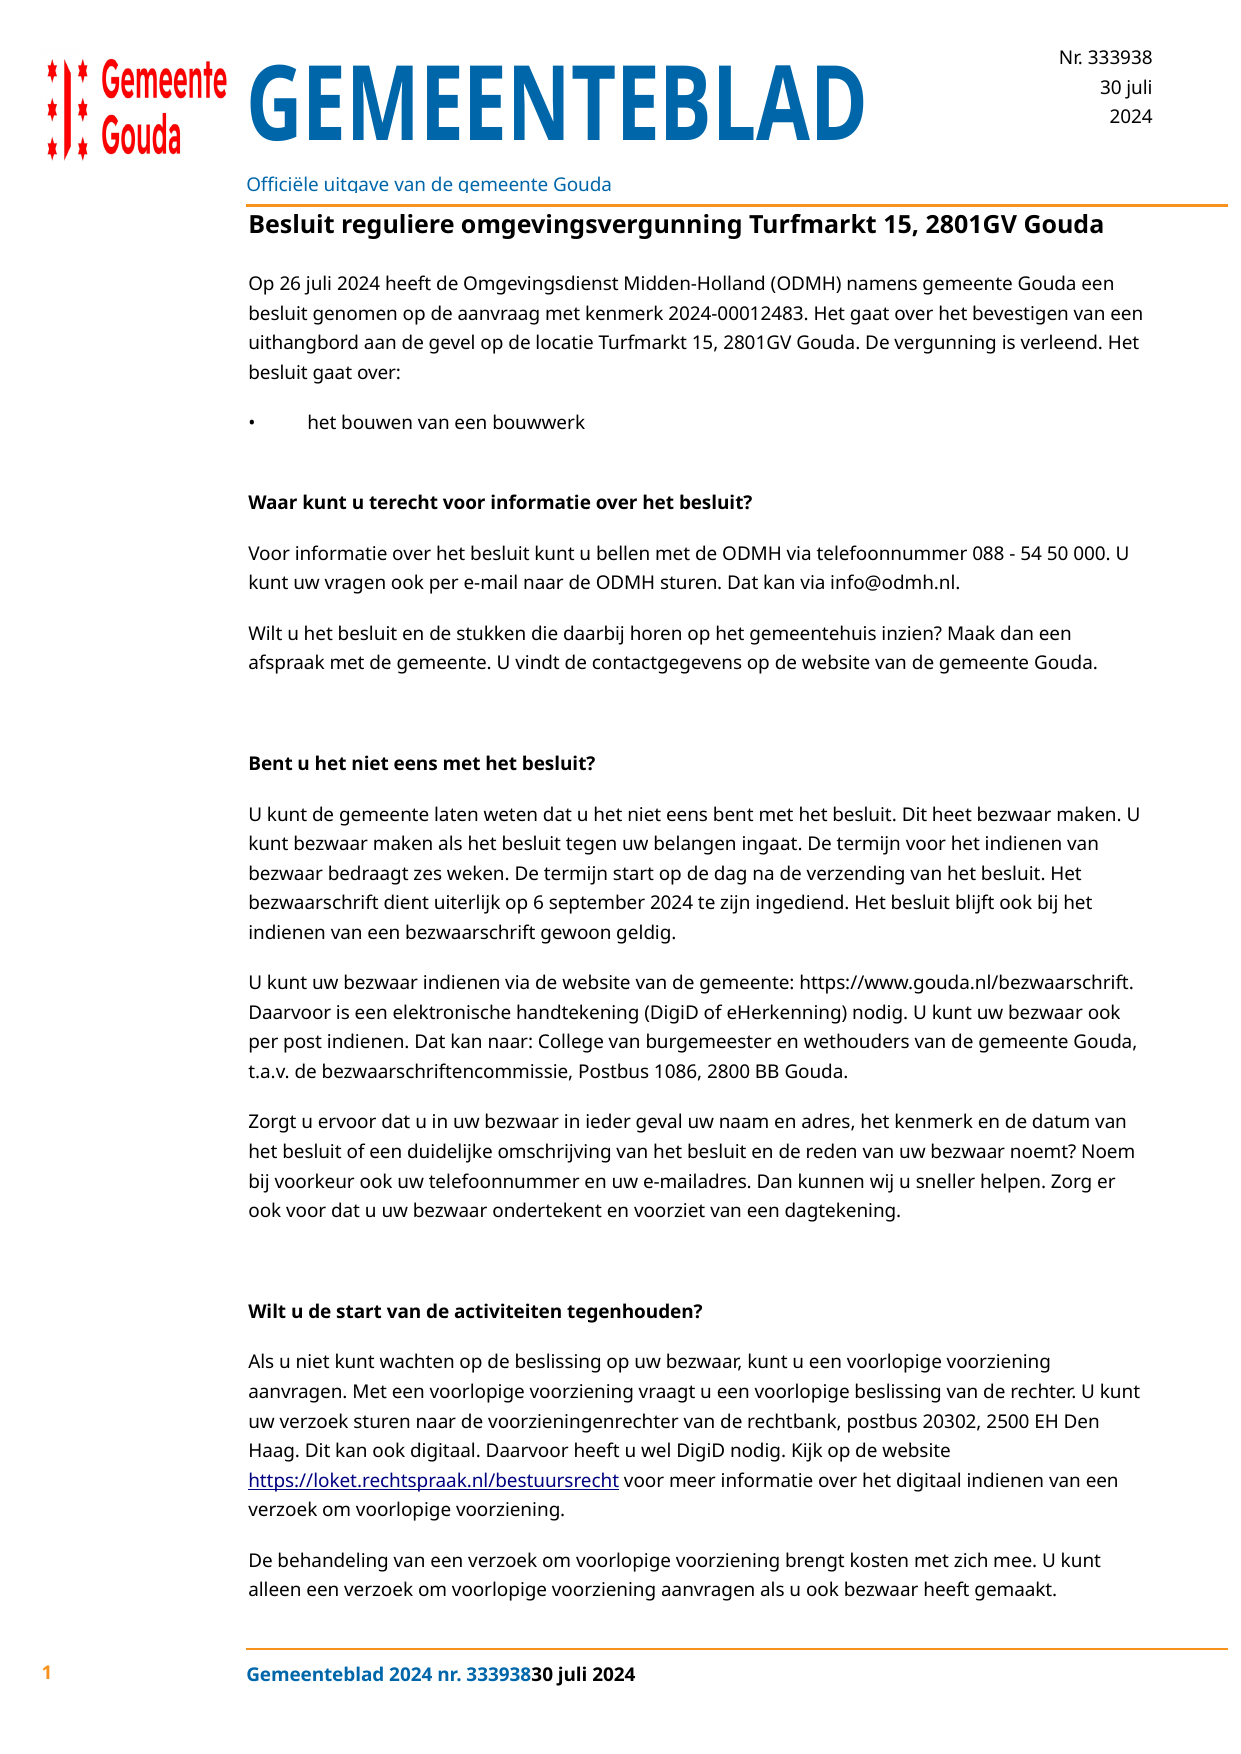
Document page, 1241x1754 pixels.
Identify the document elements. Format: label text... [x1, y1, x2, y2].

text Bent u het niet eens met het besluit? [248, 750, 1152, 776]
list het bouwen van een bouwwerk [248, 409, 1152, 435]
text Als u niet kunt wachten op de beslissing op uw bezwaar, kunt u een voorlopige voorziening aanvragen. Met een voorlopige voorziening vraagt u een voorlopige beslissing van de rechter. U kunt uw verzoek sturen naar de voorzieningenrechter van de rechtbank, postbus 20302, 2500 EH Den Haag. Dit kan ook digitaal. Daarvoor heeft u wel DigiD nodig. Kijk op de website https://loket.rechtspraak.nl/bestuursrecht voor meer informatie over het digitaal indienen van een verzoek om voorlopige voorziening. [248, 1349, 1152, 1522]
text Op 26 juli 2024 heeft de Omgevingsdienst Midden-Holland (ODMH) namens gemeente Gouda een besluit genomen op de aanvraag met kenmerk 2024-00012483. Het gaat over het bevestigen van een uithangbord aan de gevel op de locatie Turfmarkt 15, 2801GV Gouda. De vergunning is verleend. Het besluit gaat over: [248, 270, 1152, 385]
text U kunt de gemeente laten weten dat u het niet eens bent met het besluit. Dit heet bezwaar maken. U kunt bezwaar maken als het besluit tegen uw belangen ingaat. De termijn voor het indienen van bezwaar bedraagt zes weken. De termijn start op de dag na de verzending van het besluit. Het bezwaarschrift dient uiterlijk op 6 september 2024 te zijn ingediend. Het besluit blijft ook bij het indienen van een bezwaarschrift gewoon geldig. [248, 801, 1152, 945]
text De behandeling van een verzoek om voorlopige voorziening brengt kosten met zich mee. U kunt alleen een verzoek om voorlopige voorziening aanvragen als u ook bezwaar heeft gemaakt. [248, 1547, 1152, 1602]
text Besluit reguliere omgevingsvergunning Turfmarkt 15, 2801GV Gouda [248, 207, 1152, 241]
text U kunt uw bezwaar indienen via de website van de gemeente: https://www.gouda.nl/bezwaarschrift. Daarvoor is een elektronische handtekening (DigiD of eHerkenning) nodig. U kunt uw bezwaar ook per post indienen. Dat kan naar: College van burgemeester en wethouders van de gemeente Gouda, t.a.v. de bezwaarschriftencommissie, Postbus 1086, 2800 BB Gouda. [248, 969, 1152, 1084]
text Wilt u het besluit en de stukken die daarbij horen op het gemeentehuis inzien? Maak dan een afspraak met de gemeente. U vindt de contactgegevens op de website van de gemeente Gouda. [248, 620, 1152, 675]
text Voor informatie over het besluit kunt u bellen met de ODMH via telefoonnummer 088 - 54 50 000. U kunt uw vragen ook per e-mail naar de ODMH sturen. Dat kan via info@odmh.nl. [248, 540, 1152, 595]
picture [41, 47, 231, 172]
text Wilt u de start van de activiteiten tegenhouden? [248, 1298, 1152, 1324]
text Zorgt u ervoor dat u in uw bezwaar in ieder geval uw naam en adres, het kenmerk en de datum van het besluit of een duidelijke omschrijving van het besluit en de reden van uw bezwaar noemt? Noem bij voorkeur ook uw telefoonnummer en uw e-mailadres. Dan kunnen wij u sneller helpen. Zorg er ook voor dat u uw bezwaar ondertekent en voorziet van een dagtekening. [248, 1109, 1152, 1223]
text Waar kunt u terecht voor informatie over het besluit? [248, 489, 1152, 515]
